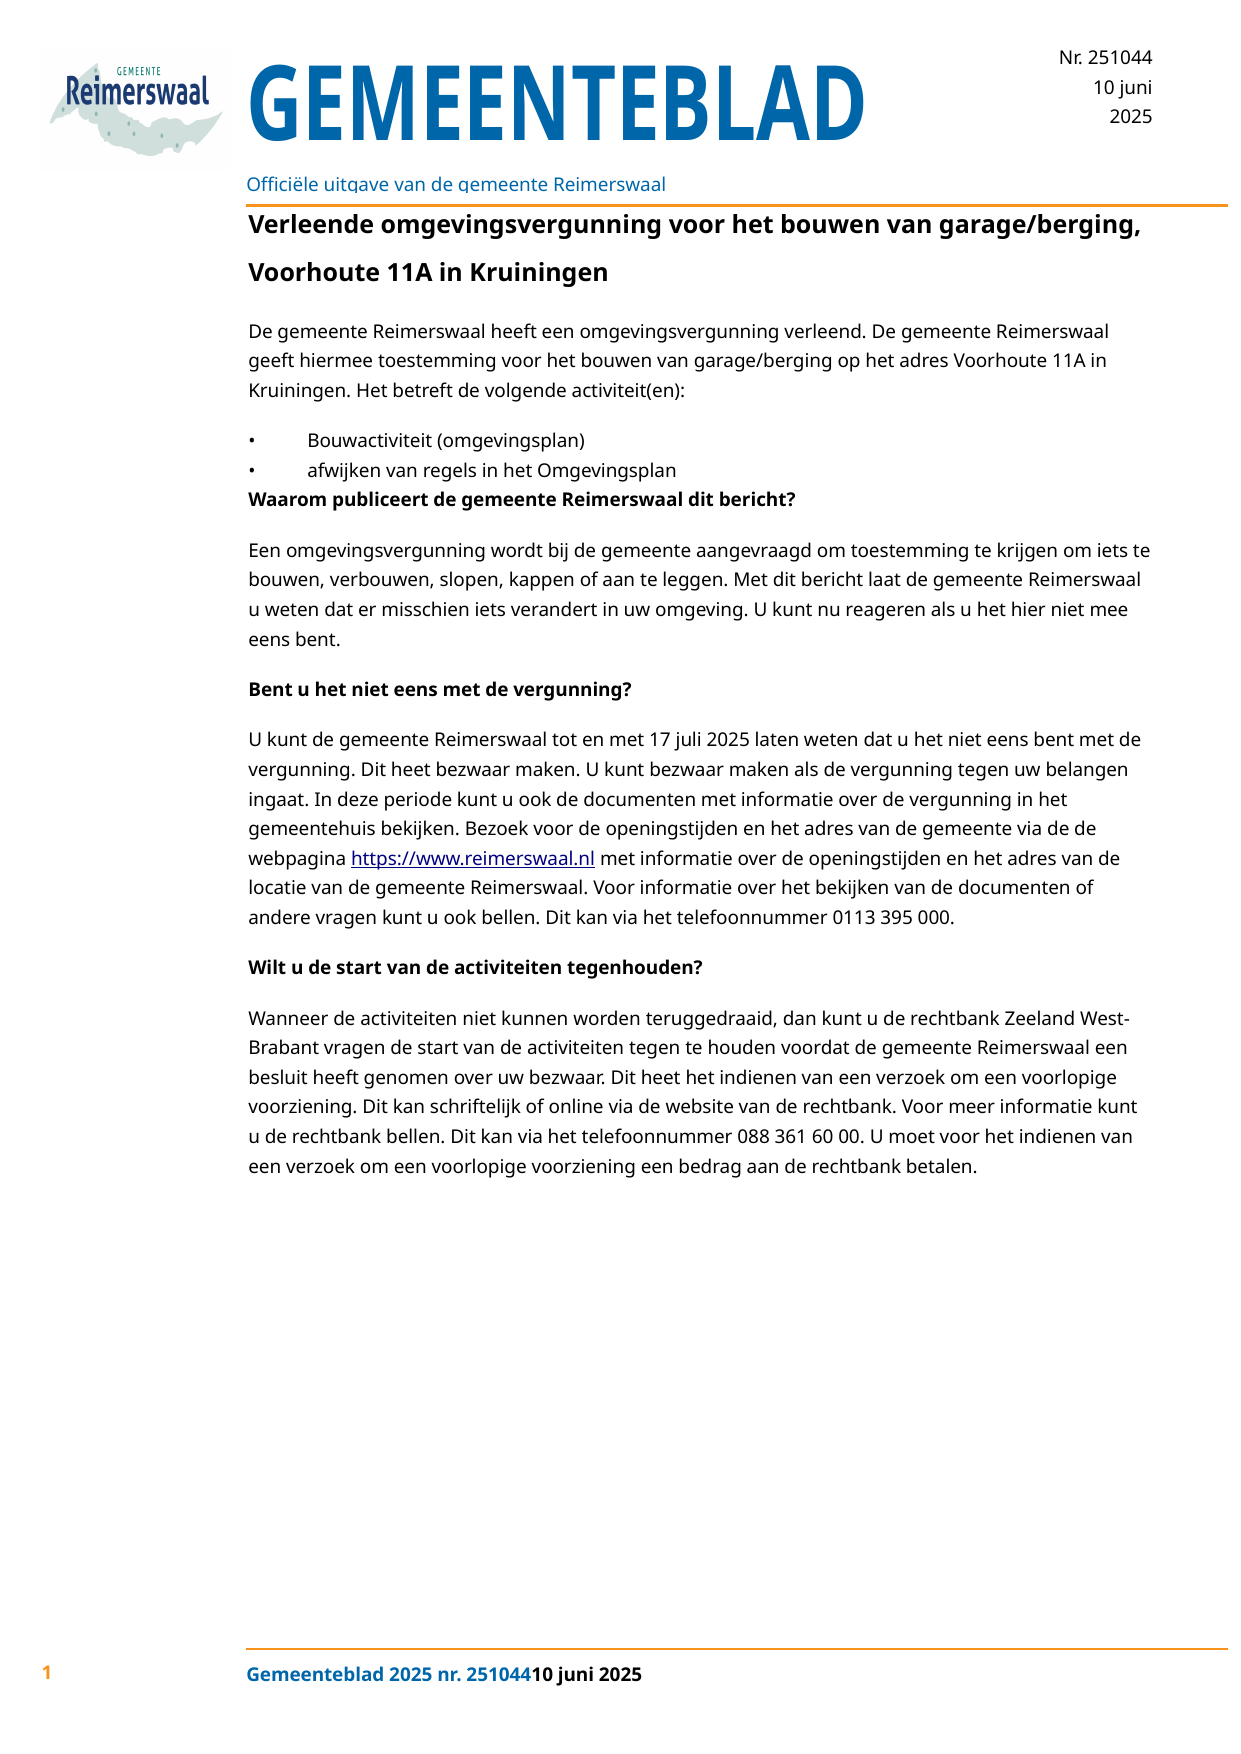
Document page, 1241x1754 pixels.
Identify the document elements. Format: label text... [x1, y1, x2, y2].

picture [41, 47, 231, 172]
text Waarom publiceert de gemeente Reimerswaal dit bericht? [248, 487, 1152, 512]
text Bent u het niet eens met de vergunning? [248, 676, 1152, 702]
text U kunt de gemeente Reimerswaal tot en met 17 juli 2025 laten weten dat u het niet eens bent met de vergunning. Dit heet bezwaar maken. U kunt bezwaar maken als de vergunning tegen uw belangen ingaat. In deze periode kunt u ook de documenten met informatie over de vergunning in het gemeentehuis bekijken. Bezoek voor de openingstijden en het adres van de gemeente via de de webpagina https://www.reimerswaal.nl met informatie over de openingstijden en het adres van de locatie van de gemeente Reimerswaal. Voor informatie over het bekijken van de documenten of andere vragen kunt u ook bellen. Dit kan via het telefoonnummer 0113 395 000. [248, 727, 1152, 930]
text Wanneer de activiteiten niet kunnen worden teruggedraaid, dan kunt u de rechtbank Zeeland West-Brabant vragen de start van de activiteiten tegen te houden voordat de gemeente Reimerswaal een besluit heeft genomen over uw bezwaar. Dit heet het indienen van een verzoek om een voorlopige voorziening. Dit kan schriftelijk of online via de website van de rechtbank. Voor meer informatie kunt u de rechtbank bellen. Dit kan via het telefoonnummer 088 361 60 00. U moet voor het indienen van een verzoek om een voorlopige voorziening een bedrag aan de rechtbank betalen. [248, 1005, 1152, 1179]
list Bouwactiviteit (omgevingsplan) [248, 427, 1152, 453]
text Verleende omgevingsvergunning voor het bouwen van garage/berging, Voorhoute 11A in Kruiningen [248, 207, 1152, 288]
list afwijken van regels in het Omgevingsplan [248, 457, 1152, 483]
text Een omgevingsvergunning wordt bij de gemeente aangevraagd om toestemming te krijgen om iets te bouwen, verbouwen, slopen, kappen of aan te leggen. Met dit bericht laat de gemeente Reimerswaal u weten dat er misschien iets verandert in uw omgeving. U kunt nu reageren als u het hier niet mee eens bent. [248, 537, 1152, 652]
text Wilt u de start van de activiteiten tegenhouden? [248, 954, 1152, 980]
text De gemeente Reimerswaal heeft een omgevingsvergunning verleend. De gemeente Reimerswaal geeft hiermee toestemming voor het bouwen van garage/berging op het adres Voorhoute 11A in Kruiningen. Het betreft de volgende activiteit(en): [248, 318, 1152, 403]
